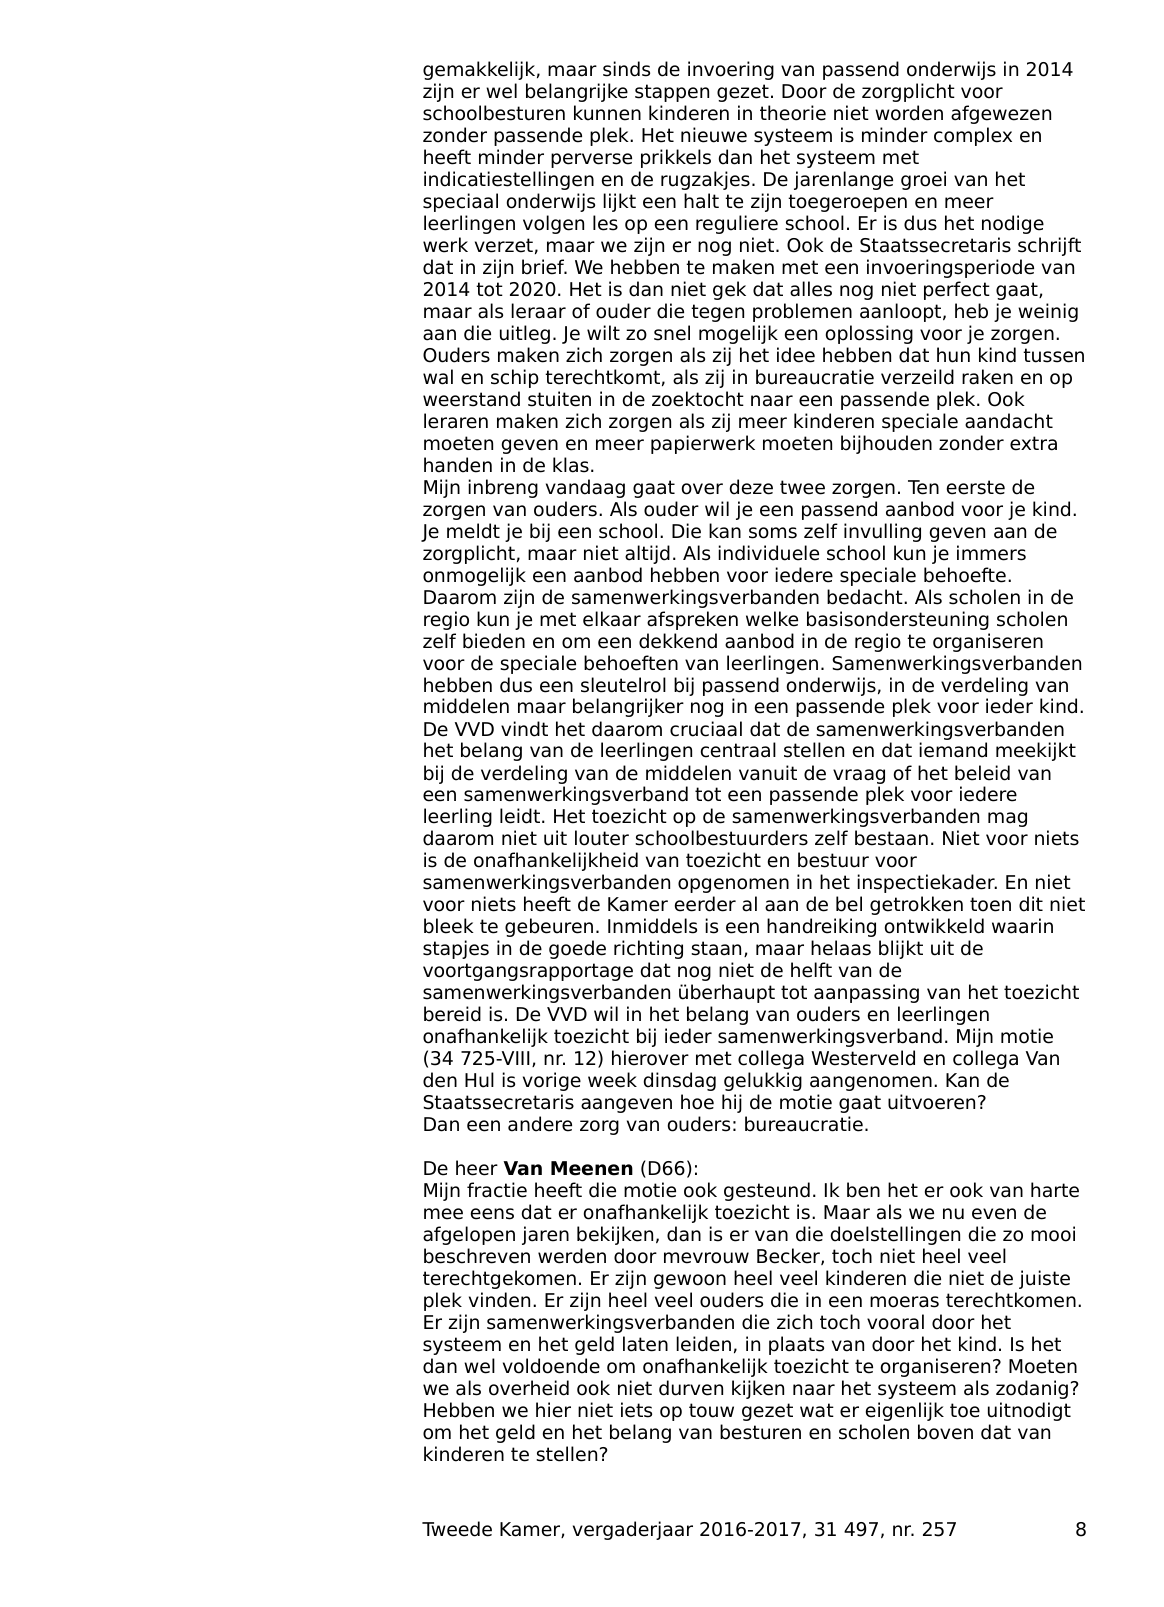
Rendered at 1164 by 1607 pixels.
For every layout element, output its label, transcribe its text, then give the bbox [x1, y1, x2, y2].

text gemakkelijk, maar sinds de invoering van passend onderwijs in 2014 zijn er wel belangrijke stappen gezet. Door de zorgplicht voor schoolbesturen kunnen kinderen in theorie niet worden afgewezen zonder passende plek. Het nieuwe systeem is minder complex en heeft minder perverse prikkels dan het systeem met indicatiestellingen en de rugzakjes. De jarenlange groei van het speciaal onderwijs lijkt een halt te zijn toegeroepen en meer leerlingen volgen les op een reguliere school. Er is dus het nodige werk verzet, maar we zijn er nog niet. Ook de Staatssecretaris schrijft dat in zijn brief. We hebben te maken met een invoeringsperiode van 2014 tot 2020. Het is dan niet gek dat alles nog niet perfect gaat, maar als leraar of ouder die tegen problemen aanloopt, heb je weinig aan die uitleg. Je wilt zo snel mogelijk een oplossing voor je zorgen. Ouders maken zich zorgen als zij het idee hebben dat hun kind tussen wal en schip terechtkomt, als zij in bureaucratie verzeild raken en op weerstand stuiten in de zoektocht naar een passende plek. Ook leraren maken zich zorgen als zij meer kinderen speciale aandacht moeten geven en meer papierwerk moeten bijhouden zonder extra handen in de klas. [422, 59, 1087, 477]
text Mijn fractie heeft die motie ook gesteund. Ik ben het er ook van harte mee eens dat er onafhankelijk toezicht is. Maar als we nu even de afgelopen jaren bekijken, dan is er van die doelstellingen die zo mooi beschreven werden door mevrouw Becker, toch niet heel veel terechtgekomen. Er zijn gewoon heel veel kinderen die niet de juiste plek vinden. Er zijn heel veel ouders die in een moeras terechtkomen. Er zijn samenwerkingsverbanden die zich toch vooral door het systeem en het geld laten leiden, in plaats van door het kind. Is het dan wel voldoende om onafhankelijk toezicht te organiseren? Moeten we als overheid ook niet durven kijken naar het systeem als zodanig? Hebben we hier niet iets op touw gezet wat er eigenlijk toe uitnodigt om het geld en het belang van besturen en scholen boven dat van kinderen te stellen? [422, 1180, 1087, 1466]
text Mijn inbreng vandaag gaat over deze twee zorgen. Ten eerste de zorgen van ouders. Als ouder wil je een passend aanbod voor je kind. Je meldt je bij een school. Die kan soms zelf invulling geven aan de zorgplicht, maar niet altijd. Als individuele school kun je immers onmogelijk een aanbod hebben voor iedere speciale behoefte. Daarom zijn de samenwerkingsverbanden bedacht. Als scholen in de regio kun je met elkaar afspreken welke basisondersteuning scholen zelf bieden en om een dekkend aanbod in de regio te organiseren voor de speciale behoeften van leerlingen. Samenwerkingsverbanden hebben dus een sleutelrol bij passend onderwijs, in de verdeling van middelen maar belangrijker nog in een passende plek voor ieder kind. De VVD vindt het daarom cruciaal dat de samenwerkingsverbanden het belang van de leerlingen centraal stellen en dat iemand meekijkt bij de verdeling van de middelen vanuit de vraag of het beleid van een samenwerkingsverband tot een passende plek voor iedere leerling leidt. Het toezicht op de samenwerkingsverbanden mag daarom niet uit louter schoolbestuurders zelf bestaan. Niet voor niets is de onafhankelijkheid van toezicht en bestuur voor samenwerkingsverbanden opgenomen in het inspectiekader. En niet voor niets heeft de Kamer eerder al aan de bel getrokken toen dit niet bleek te gebeuren. Inmiddels is een handreiking ontwikkeld waarin stapjes in de goede richting staan, maar helaas blijkt uit de voortgangsrapportage dat nog niet de helft van de samenwerkingsverbanden überhaupt tot aanpassing van het toezicht bereid is. De VVD wil in het belang van ouders en leerlingen onafhankelijk toezicht bij ieder samenwerkingsverband. Mijn motie (34 725-VIII, nr. 12) hierover met collega Westerveld en collega Van den Hul is vorige week dinsdag gelukkig aangenomen. Kan de Staatssecretaris aangeven hoe hij de motie gaat uitvoeren? [422, 477, 1087, 1114]
text De heer Van Meenen (D66): [422, 1158, 1087, 1180]
text Dan een andere zorg van ouders: bureaucratie. [422, 1114, 1087, 1136]
